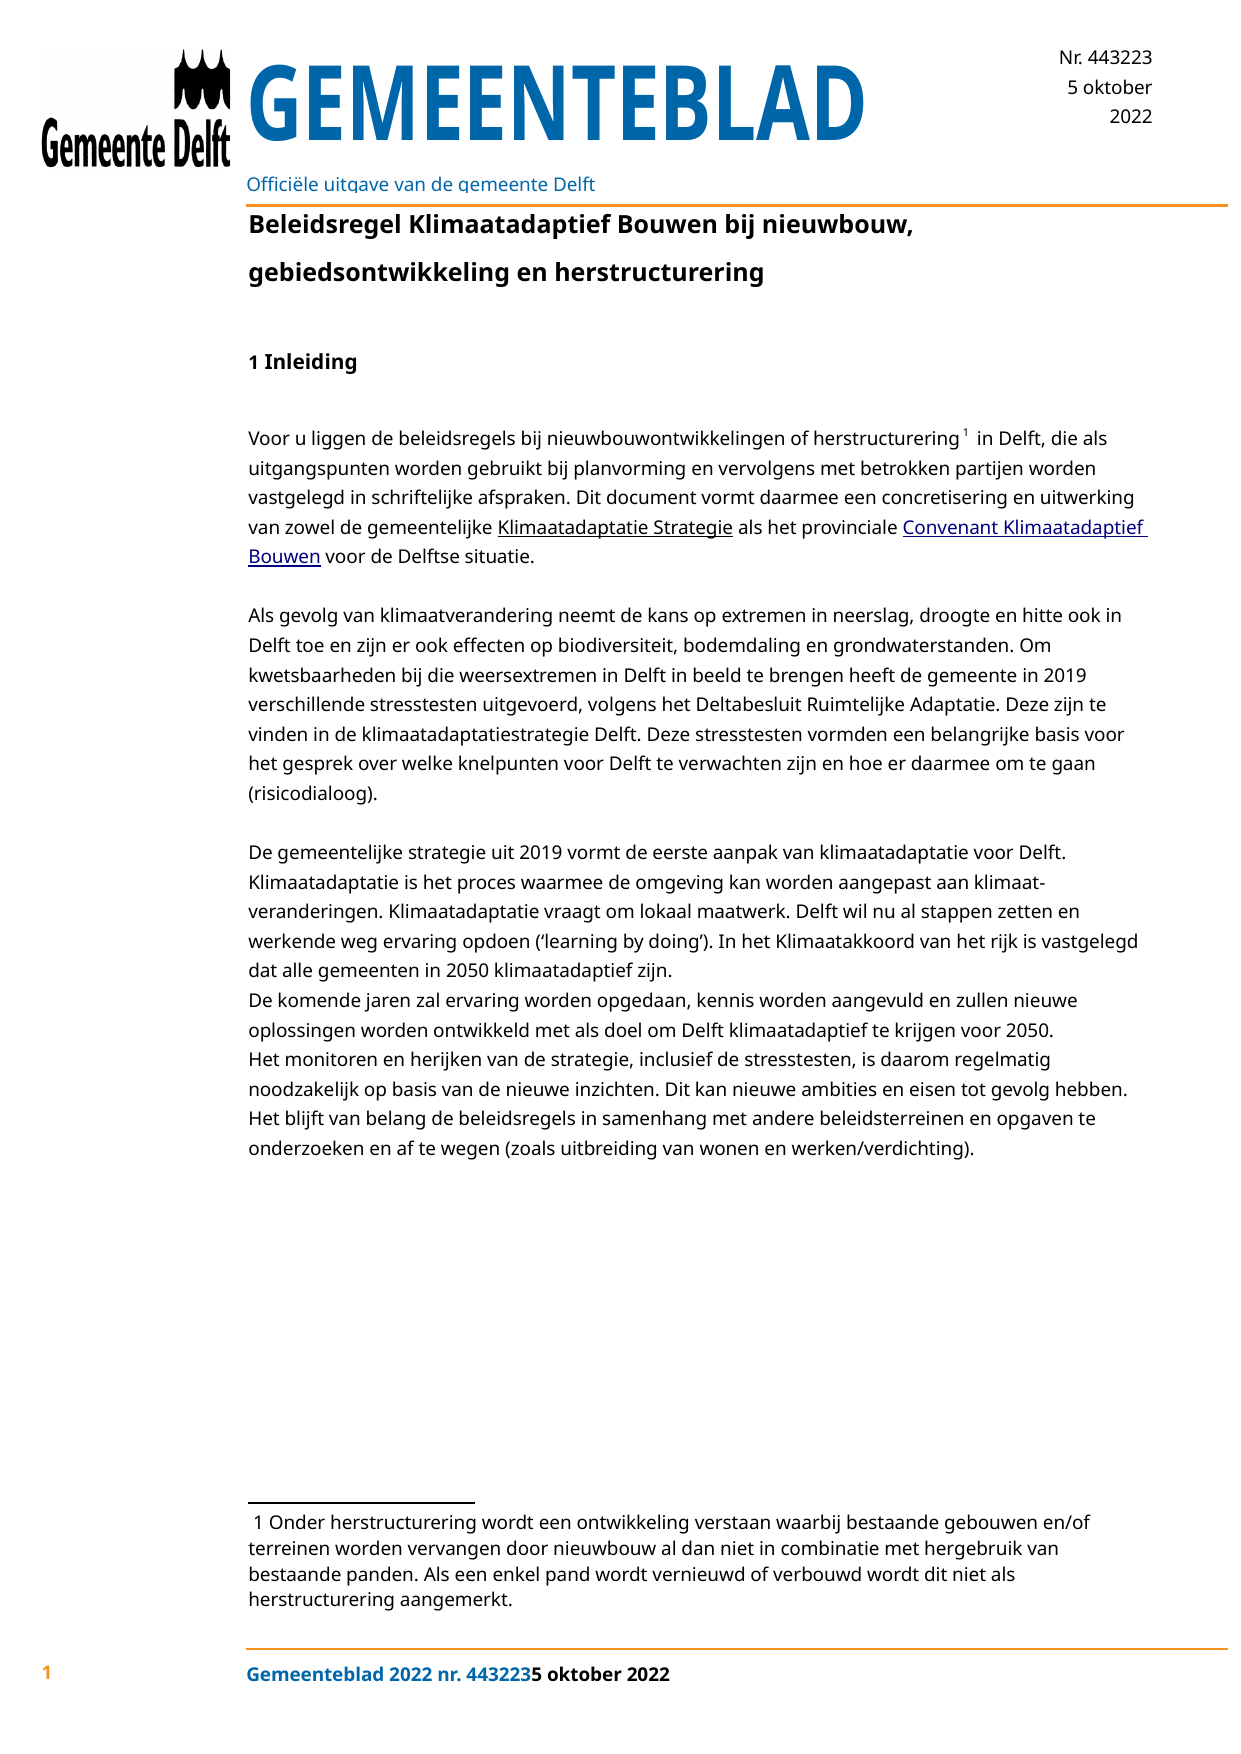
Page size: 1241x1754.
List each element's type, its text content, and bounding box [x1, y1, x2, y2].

text De gemeentelijke strategie uit 2019 vormt de eerste aanpak van klimaatadaptatie voor Delft. Klimaatadaptatie is het proces waarmee de omgeving kan worden aangepast aan klimaat-veranderingen. Klimaatadaptatie vraagt om lokaal maatwerk. Delft wil nu al stappen zetten en werkende weg ervaring opdoen (‘learning by doing’). In het Klimaatakkoord van het rijk is vastgelegd dat alle gemeenten in 2050 klimaatadaptief zijn. [248, 839, 1152, 983]
picture [41, 47, 231, 172]
text Voor u liggen de beleidsregels bij nieuwbouwontwikkelingen of herstructurering in Delft, die als uitgangspunten worden gebruikt bij planvorming en vervolgens met betrokken partijen worden vastgelegd in schriftelijke afspraken. Dit document vormt daarmee een concretisering en uitwerking van zowel de gemeentelijke Klimaatadaptatie Strategie als het provinciale Convenant Klimaatadaptief Bouwen voor de Delftse situatie. [248, 425, 1152, 569]
text 1 Inleiding [248, 347, 1152, 376]
text De komende jaren zal ervaring worden opgedaan, kennis worden aangevuld en zullen nieuwe oplossingen worden ontwikkeld met als doel om Delft klimaatadaptief te krijgen voor 2050. [248, 987, 1152, 1043]
text Het monitoren en herijken van de strategie, inclusief de stresstesten, is daarom regelmatig noodzakelijk op basis van de nieuwe inzichten. Dit kan nieuwe ambities en eisen tot gevolg hebben. Het blijft van belang de beleidsregels in samenhang met andere beleidsterreinen en opgaven te onderzoeken en af te wegen (zoals uitbreiding van wonen en werken/verdichting). [248, 1046, 1152, 1161]
text Beleidsregel Klimaatadaptief Bouwen bij nieuwbouw, gebiedsontwikkeling en herstructurering [248, 207, 1152, 288]
text Onder herstructurering wordt een ontwikkeling verstaan waarbij bestaande gebouwen en/of terreinen worden vervangen door nieuwbouw al dan niet in combinatie met hergebruik van bestaande panden. Als een enkel pand wordt vernieuwd of verbouwd wordt dit niet als herstructurering aangemerkt. [248, 1509, 1152, 1612]
text Als gevolg van klimaatverandering neemt de kans op extremen in neerslag, droogte en hitte ook in Delft toe en zijn er ook effecten op biodiversiteit, bodemdaling en grondwaterstanden. Om kwetsbaarheden bij die weersextremen in Delft in beeld te brengen heeft de gemeente in 2019 verschillende stresstesten uitgevoerd, volgens het Deltabesluit Ruimtelijke Adaptatie. Deze zijn te vinden in de klimaatadaptatiestrategie Delft. Deze stresstesten vormden een belangrijke basis voor het gesprek over welke knelpunten voor Delft te verwachten zijn en hoe er daarmee om te gaan (risicodialoog). [248, 603, 1152, 806]
